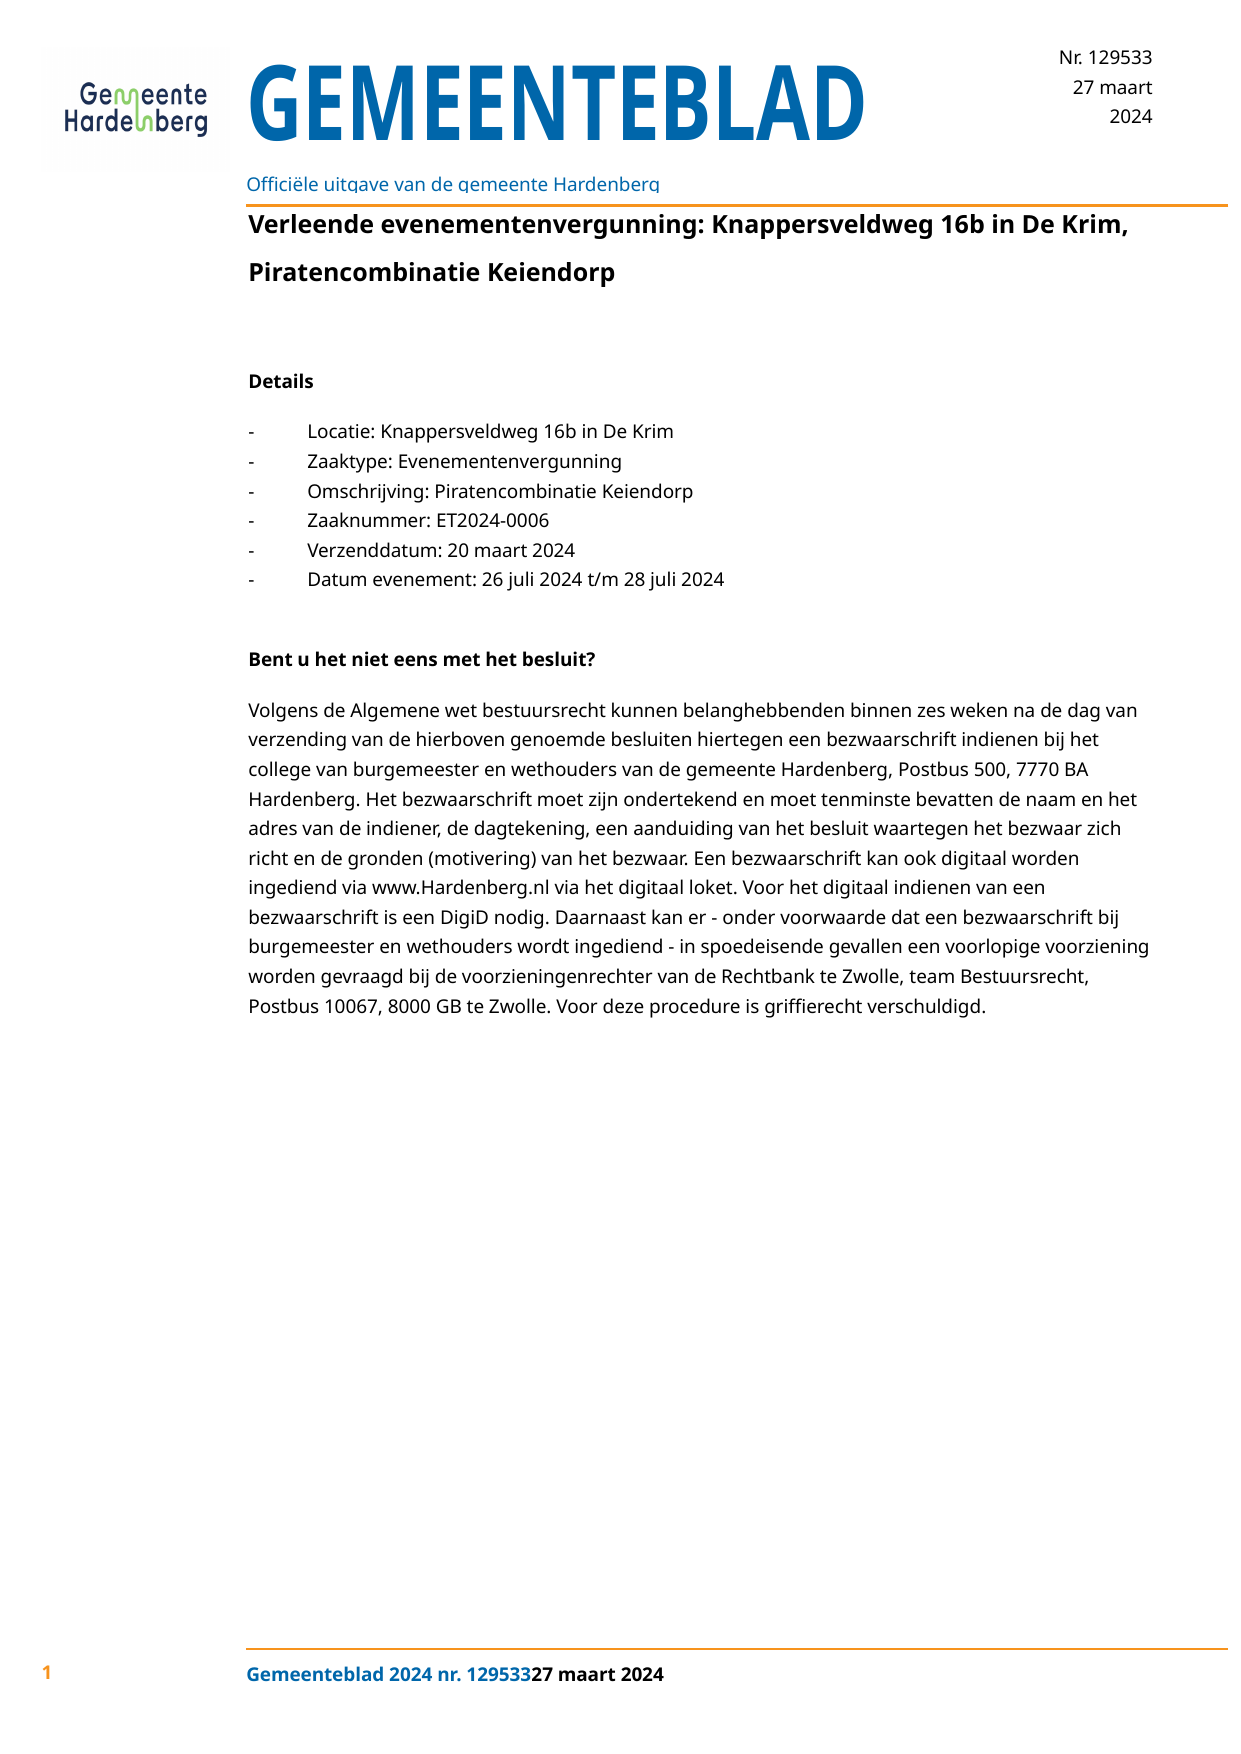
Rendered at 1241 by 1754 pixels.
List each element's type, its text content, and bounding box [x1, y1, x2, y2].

text Volgens de Algemene wet bestuursrecht kunnen belanghebbenden binnen zes weken na de dag van verzending van de hierboven genoemde besluiten hiertegen een bezwaarschrift indienen bij het college van burgemeester en wethouders van de gemeente Hardenberg, Postbus 500, 7770 BA Hardenberg. Het bezwaarschrift moet zijn ondertekend en moet tenminste bevatten de naam en het adres van de indiener, de dagtekening, een aanduiding van het besluit waartegen het bezwaar zich richt en de gronden (motivering) van het bezwaar. Een bezwaarschrift kan ook digitaal worden ingediend via www.Hardenberg.nl via het digitaal loket. Voor het digitaal indienen van een bezwaarschrift is een DigiD nodig. Daarnaast kan er - onder voorwaarde dat een bezwaarschrift bij burgemeester en wethouders wordt ingediend - in spoedeisende gevallen een voorlopige voorziening worden gevraagd bij de voorzieningenrechter van de Rechtbank te Zwolle, team Bestuursrecht, Postbus 10067, 8000 GB te Zwolle. Voor deze procedure is griffierecht verschuldigd. [248, 697, 1152, 1019]
list Verzenddatum: 20 maart 2024 [248, 537, 1152, 563]
text Bent u het niet eens met het besluit? [248, 647, 1152, 672]
list Datum evenement: 26 juli 2024 t/m 28 juli 2024 [248, 567, 1152, 592]
picture [41, 47, 231, 172]
text Verleende evenementenvergunning: Knappersveldweg 16b in De Krim, Piratencombinatie Keiendorp [248, 207, 1152, 288]
list Omschrijving: Piratencombinatie Keiendorp [248, 478, 1152, 504]
list Zaaktype: Evenementenvergunning [248, 448, 1152, 474]
text Details [248, 368, 1152, 394]
list Zaaknummer: ET2024-0006 [248, 507, 1152, 533]
list Locatie: Knappersveldweg 16b in De Krim [248, 419, 1152, 444]
